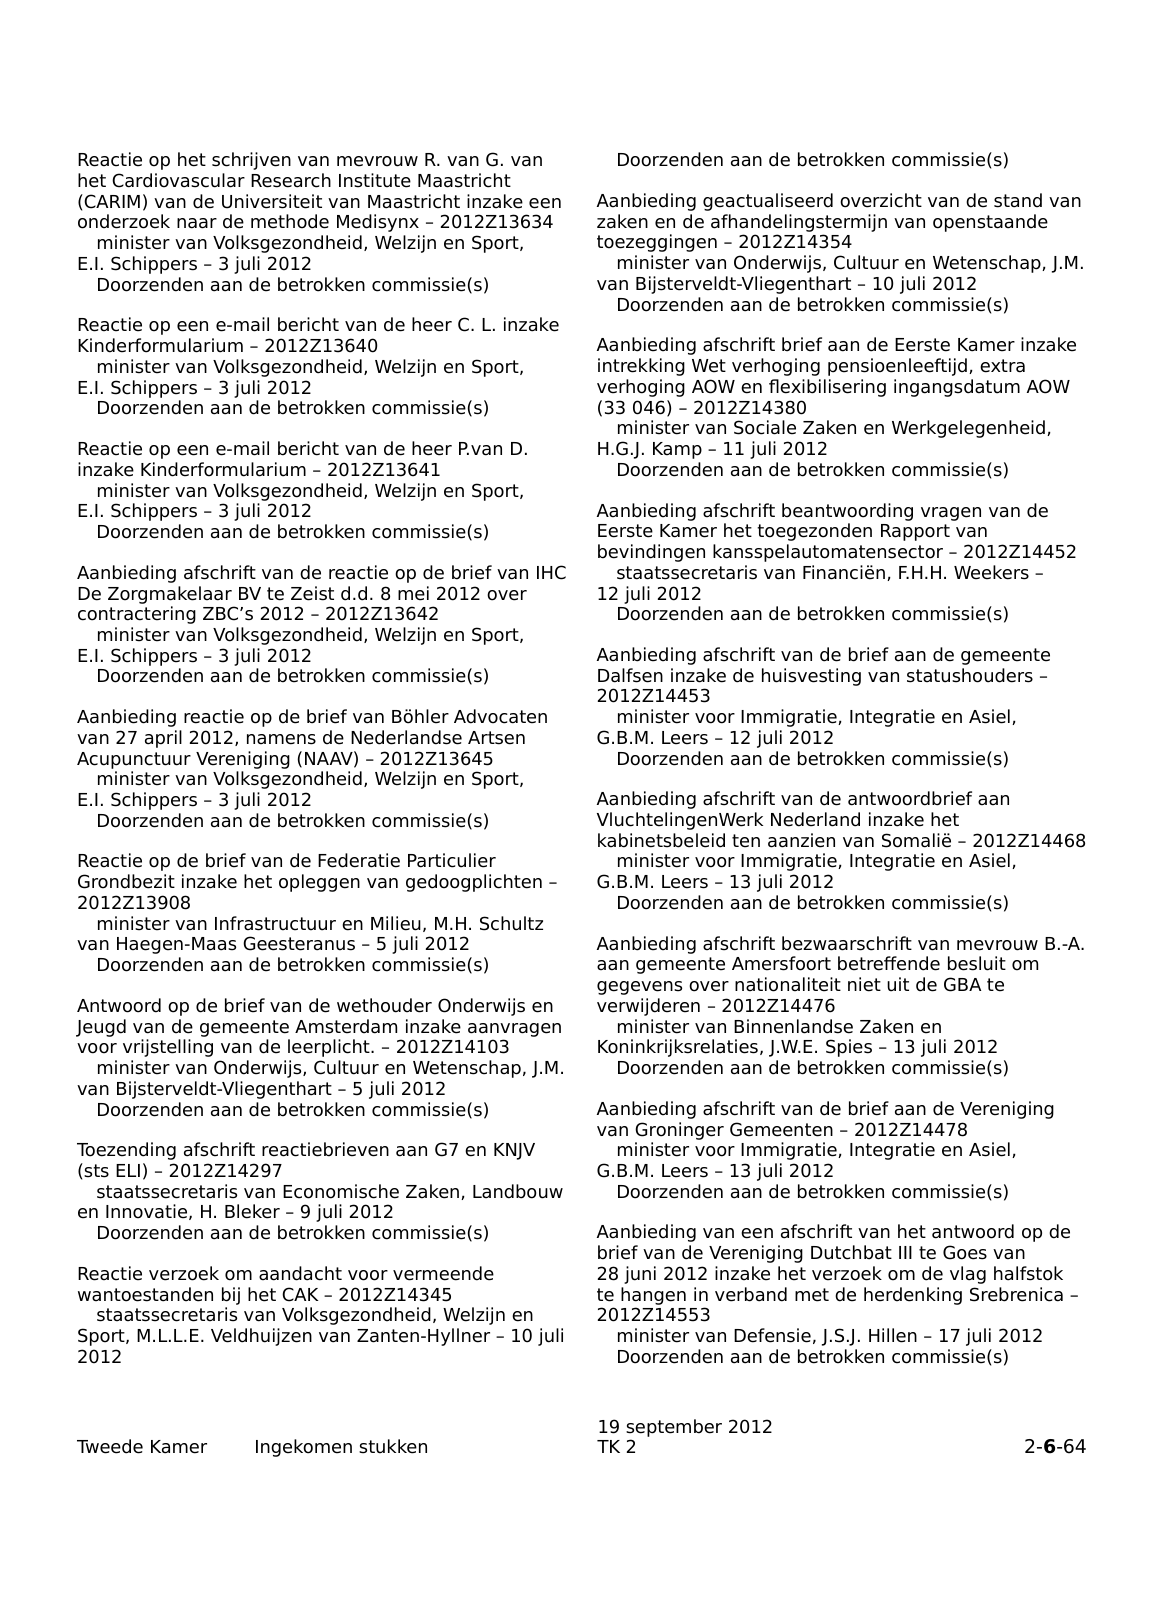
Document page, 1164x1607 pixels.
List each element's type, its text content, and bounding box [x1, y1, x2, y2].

text Toezending afschrift reactiebrieven aan G7 en KNJV (sts ELI) – 2012Z14297 [77, 1140, 567, 1182]
text Doorzenden aan de betrokken commissie(s) [596, 294, 1087, 315]
text minister van Volksgezondheid, Welzijn en Sport, E.I. Schippers – 3 juli 2012 [77, 769, 567, 811]
text Doorzenden aan de betrokken commissie(s) [77, 522, 567, 543]
text Aanbieding afschrift beantwoording vragen van de Eerste Kamer het toegezonden Rapport van bevindingen kansspelautomatensector – 2012Z14452 [596, 500, 1087, 563]
text minister van Infrastructuur en Milieu, M.H. Schultz van Haegen-Maas Geesteranus – 5 juli 2012 [77, 913, 567, 955]
text Aanbieding afschrift van de brief aan de Vereniging van Groninger Gemeenten – 2012Z14478 [596, 1099, 1087, 1140]
text Aanbieding afschrift brief aan de Eerste Kamer inzake intrekking Wet verhoging pensioenleeftijd, extra verhoging AOW en flexibilisering ingangsdatum AOW (33 046) – 2012Z14380 [596, 335, 1087, 418]
text minister van Sociale Zaken en Werkgelegenheid, H.G.J. Kamp – 11 juli 2012 [596, 418, 1087, 460]
text Doorzenden aan de betrokken commissie(s) [596, 460, 1087, 480]
text minister van Defensie, J.S.J. Hillen – 17 juli 2012 [596, 1326, 1087, 1347]
text Doorzenden aan de betrokken commissie(s) [596, 1182, 1087, 1202]
text Reactie op de brief van de Federatie Particulier Grondbezit inzake het opleggen van gedoogplichten – 2012Z13908 [77, 851, 567, 913]
text minister van Binnenlandse Zaken en Koninkrijksrelaties, J.W.E. Spies – 13 juli 2012 [596, 1016, 1087, 1058]
text Reactie verzoek om aandacht voor vermeende wantoestanden bij het CAK – 2012Z14345 [77, 1264, 567, 1305]
text Doorzenden aan de betrokken commissie(s) [596, 150, 1087, 171]
text Reactie op een e-mail bericht van de heer P.van D. inzake Kinderformularium – 2012Z13641 [77, 439, 567, 480]
text Doorzenden aan de betrokken commissie(s) [596, 893, 1087, 913]
text Doorzenden aan de betrokken commissie(s) [596, 604, 1087, 625]
text Aanbieding afschrift van de reactie op de brief van IHC De Zorgmakelaar BV te Zeist d.d. 8 mei 2012 over contractering ZBC’s 2012 – 2012Z13642 [77, 563, 567, 625]
text staatssecretaris van Volksgezondheid, Welzijn en Sport, M.L.L.E. Veldhuijzen van Zanten-Hyllner – 10 juli 2012 [77, 1305, 567, 1367]
text Aanbieding afschrift van de antwoordbrief aan VluchtelingenWerk Nederland inzake het kabinetsbeleid ten aanzien van Somalië – 2012Z14468 [596, 789, 1087, 851]
text Doorzenden aan de betrokken commissie(s) [77, 666, 567, 687]
text minister van Onderwijs, Cultuur en Wetenschap, J.M. van Bijsterveldt-Vliegenthart – 5 juli 2012 [77, 1058, 567, 1099]
text Doorzenden aan de betrokken commissie(s) [77, 811, 567, 831]
text Doorzenden aan de betrokken commissie(s) [77, 1223, 567, 1244]
text Doorzenden aan de betrokken commissie(s) [77, 1099, 567, 1120]
text Aanbieding reactie op de brief van Böhler Advocaten van 27 april 2012, namens de Nederlandse Artsen Acupunctuur Vereniging (NAAV) – 2012Z13645 [77, 707, 567, 769]
text Doorzenden aan de betrokken commissie(s) [596, 1058, 1087, 1079]
text Antwoord op de brief van de wethouder Onderwijs en Jeugd van de gemeente Amsterdam inzake aanvragen voor vrijstelling van de leerplicht. – 2012Z14103 [77, 996, 567, 1058]
text Aanbieding van een afschrift van het antwoord op de brief van de Vereniging Dutchbat III te Goes van 28 juni 2012 inzake het verzoek om de vlag halfstok te hangen in verband met de herdenking Srebrenica – 2012Z14553 [596, 1222, 1087, 1326]
text Doorzenden aan de betrokken commissie(s) [77, 274, 567, 295]
text minister van Volksgezondheid, Welzijn en Sport, E.I. Schippers – 3 juli 2012 [77, 357, 567, 398]
text minister van Onderwijs, Cultuur en Wetenschap, J.M. van Bijsterveldt-Vliegenthart – 10 juli 2012 [596, 253, 1087, 294]
text Doorzenden aan de betrokken commissie(s) [596, 748, 1087, 769]
text Doorzenden aan de betrokken commissie(s) [77, 398, 567, 419]
text minister van Volksgezondheid, Welzijn en Sport, E.I. Schippers – 3 juli 2012 [77, 233, 567, 274]
text staatssecretaris van Economische Zaken, Landbouw en Innovatie, H. Bleker – 9 juli 2012 [77, 1182, 567, 1223]
text minister van Volksgezondheid, Welzijn en Sport, E.I. Schippers – 3 juli 2012 [77, 625, 567, 666]
text minister voor Immigratie, Integratie en Asiel, G.B.M. Leers – 13 juli 2012 [596, 851, 1087, 893]
text minister voor Immigratie, Integratie en Asiel, G.B.M. Leers – 12 juli 2012 [596, 707, 1087, 748]
text Aanbieding afschrift van de brief aan de gemeente Dalfsen inzake de huisvesting van statushouders – 2012Z14453 [596, 645, 1087, 707]
text minister voor Immigratie, Integratie en Asiel, G.B.M. Leers – 13 juli 2012 [596, 1140, 1087, 1182]
text Aanbieding geactualiseerd overzicht van de stand van zaken en de afhandelingstermijn van openstaande toezeggingen – 2012Z14354 [596, 191, 1087, 253]
text Reactie op een e-mail bericht van de heer C. L. inzake Kinderformularium – 2012Z13640 [77, 315, 567, 357]
text staatssecretaris van Financiën, F.H.H. Weekers – 12 juli 2012 [596, 563, 1087, 604]
text minister van Volksgezondheid, Welzijn en Sport, E.I. Schippers – 3 juli 2012 [77, 480, 567, 522]
text Aanbieding afschrift bezwaarschrift van mevrouw B.-A. aan gemeente Amersfoort betreffende besluit om gegevens over nationaliteit niet uit de GBA te verwijderen – 2012Z14476 [596, 933, 1087, 1016]
text Doorzenden aan de betrokken commissie(s) [77, 955, 567, 976]
text Doorzenden aan de betrokken commissie(s) [596, 1347, 1087, 1367]
text Reactie op het schrijven van mevrouw R. van G. van het Cardiovascular Research Institute Maastricht (CARIM) van de Universiteit van Maastricht inzake een onderzoek naar de methode Medisynx – 2012Z13634 [77, 150, 567, 233]
